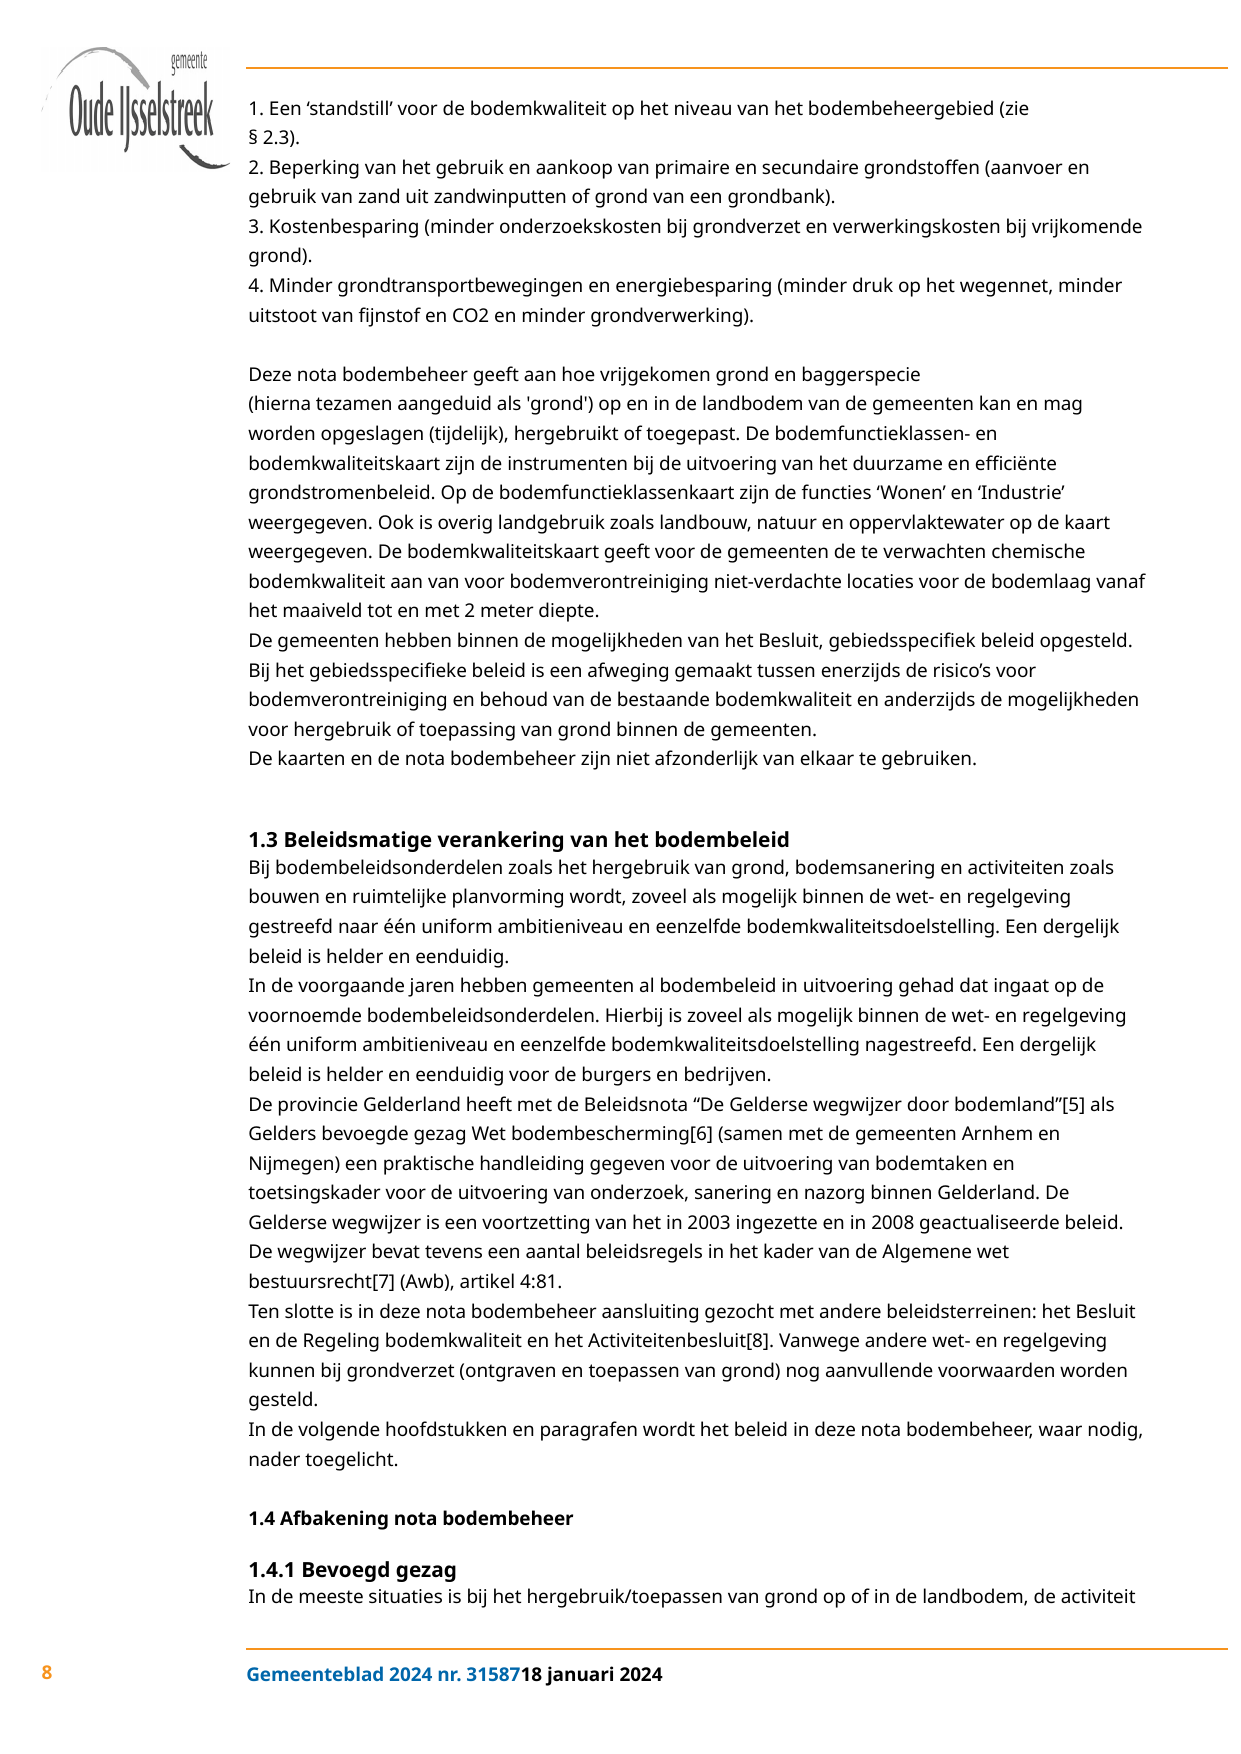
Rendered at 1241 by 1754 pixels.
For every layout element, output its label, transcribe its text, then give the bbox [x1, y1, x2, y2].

text Ten slotte is in deze nota bodembeheer aansluiting gezocht met andere beleidsterreinen: het Besluit en de Regeling bodemkwaliteit en het Activiteitenbesluit[8]. Vanwege andere wet- en regelgeving kunnen bij grondverzet (ontgraven en toepassen van grond) nog aanvullende voorwaarden worden gesteld. [248, 1298, 1152, 1412]
text 1.4 Afbakening nota bodembeheer [248, 1505, 1152, 1531]
text Bij bodembeleidsonderdelen zoals het hergebruik van grond, bodemsanering en activiteiten zoals bouwen en ruimtelijke planvorming wordt, zoveel als mogelijk binnen de wet- en regelgeving gestreefd naar één uniform ambitieniveau en eenzelfde bodemkwaliteitsdoelstelling. Een dergelijk beleid is helder en eenduidig. [248, 854, 1152, 968]
text 1.3 Beleidsmatige verankering van het bodembeleid [248, 826, 1152, 854]
text 1. Een ‘standstill’ voor de bodemkwaliteit op het niveau van het bodembeheergebied (zie [248, 95, 1152, 121]
text 3. Kostenbesparing (minder onderzoekskosten bij grondverzet en verwerkingskosten bij vrijkomende grond). [248, 213, 1152, 268]
text In de meeste situaties is bij het hergebruik/toepassen van grond op of in de landbodem, de activiteit [248, 1584, 1152, 1609]
text In de volgende hoofdstukken en paragrafen wordt het beleid in deze nota bodembeheer, waar nodig, nader toegelicht. [248, 1416, 1152, 1471]
text 2. Beperking van het gebruik en aankoop van primaire en secundaire grondstoffen (aanvoer en gebruik van zand uit zandwinputten of grond van een grondbank). [248, 154, 1152, 209]
text De kaarten en de nota bodembeheer zijn niet afzonderlijk van elkaar te gebruiken. [248, 746, 1152, 771]
text 4. Minder grondtransportbewegingen en energiebesparing (minder druk op het wegennet, minder uitstoot van fijnstof en CO2 en minder grondverwerking). [248, 272, 1152, 328]
picture [41, 47, 231, 172]
text § 2.3). [248, 124, 1152, 150]
text (hierna tezamen aangeduid als 'grond') op en in de landbodem van de gemeenten kan en mag worden opgeslagen (tijdelijk), hergebruikt of toegepast. De bodemfunctieklassen- en bodemkwaliteitskaart zijn de instrumenten bij de uitvoering van het duurzame en efficiënte grondstromenbeleid. Op de bodemfunctieklassenkaart zijn de functies ‘Wonen’ en ‘Industrie’ weergegeven. Ook is overig landgebruik zoals landbouw, natuur en oppervlaktewater op de kaart weergegeven. De bodemkwaliteitskaart geeft voor de gemeenten de te verwachten chemische bodemkwaliteit aan van voor bodemverontreiniging niet-verdachte locaties voor de bodemlaag vanaf het maaiveld tot en met 2 meter diepte. [248, 391, 1152, 623]
text In de voorgaande jaren hebben gemeenten al bodembeleid in uitvoering gehad dat ingaat op de voornoemde bodembeleidsonderdelen. Hierbij is zoveel als mogelijk binnen de wet- en regelgeving één uniform ambitieniveau en eenzelfde bodemkwaliteitsdoelstelling nagestreefd. Een dergelijk beleid is helder en eenduidig voor de burgers en bedrijven. [248, 972, 1152, 1087]
text De gemeenten hebben binnen de mogelijkheden van het Besluit, gebiedsspecifiek beleid opgesteld. Bij het gebiedsspecifieke beleid is een afweging gemaakt tussen enerzijds de risico’s voor bodemverontreiniging en behoud van de bestaande bodemkwaliteit en anderzijds de mogelijkheden voor hergebruik of toepassing van grond binnen de gemeenten. [248, 627, 1152, 742]
text 1.4.1 Bevoegd gezag [248, 1555, 1152, 1584]
text De provincie Gelderland heeft met de Beleidsnota “De Gelderse wegwijzer door bodemland”[5] als Gelders bevoegde gezag Wet bodembescherming[6] (samen met de gemeenten Arnhem en Nijmegen) een praktische handleiding gegeven voor de uitvoering van bodemtaken en toetsingskader voor de uitvoering van onderzoek, sanering en nazorg binnen Gelderland. De Gelderse wegwijzer is een voortzetting van het in 2003 ingezette en in 2008 geactualiseerde beleid. De wegwijzer bevat tevens een aantal beleidsregels in het kader van de Algemene wet bestuursrecht[7] (Awb), artikel 4:81. [248, 1091, 1152, 1294]
text Deze nota bodembeheer geeft aan hoe vrijgekomen grond en baggerspecie [248, 361, 1152, 387]
